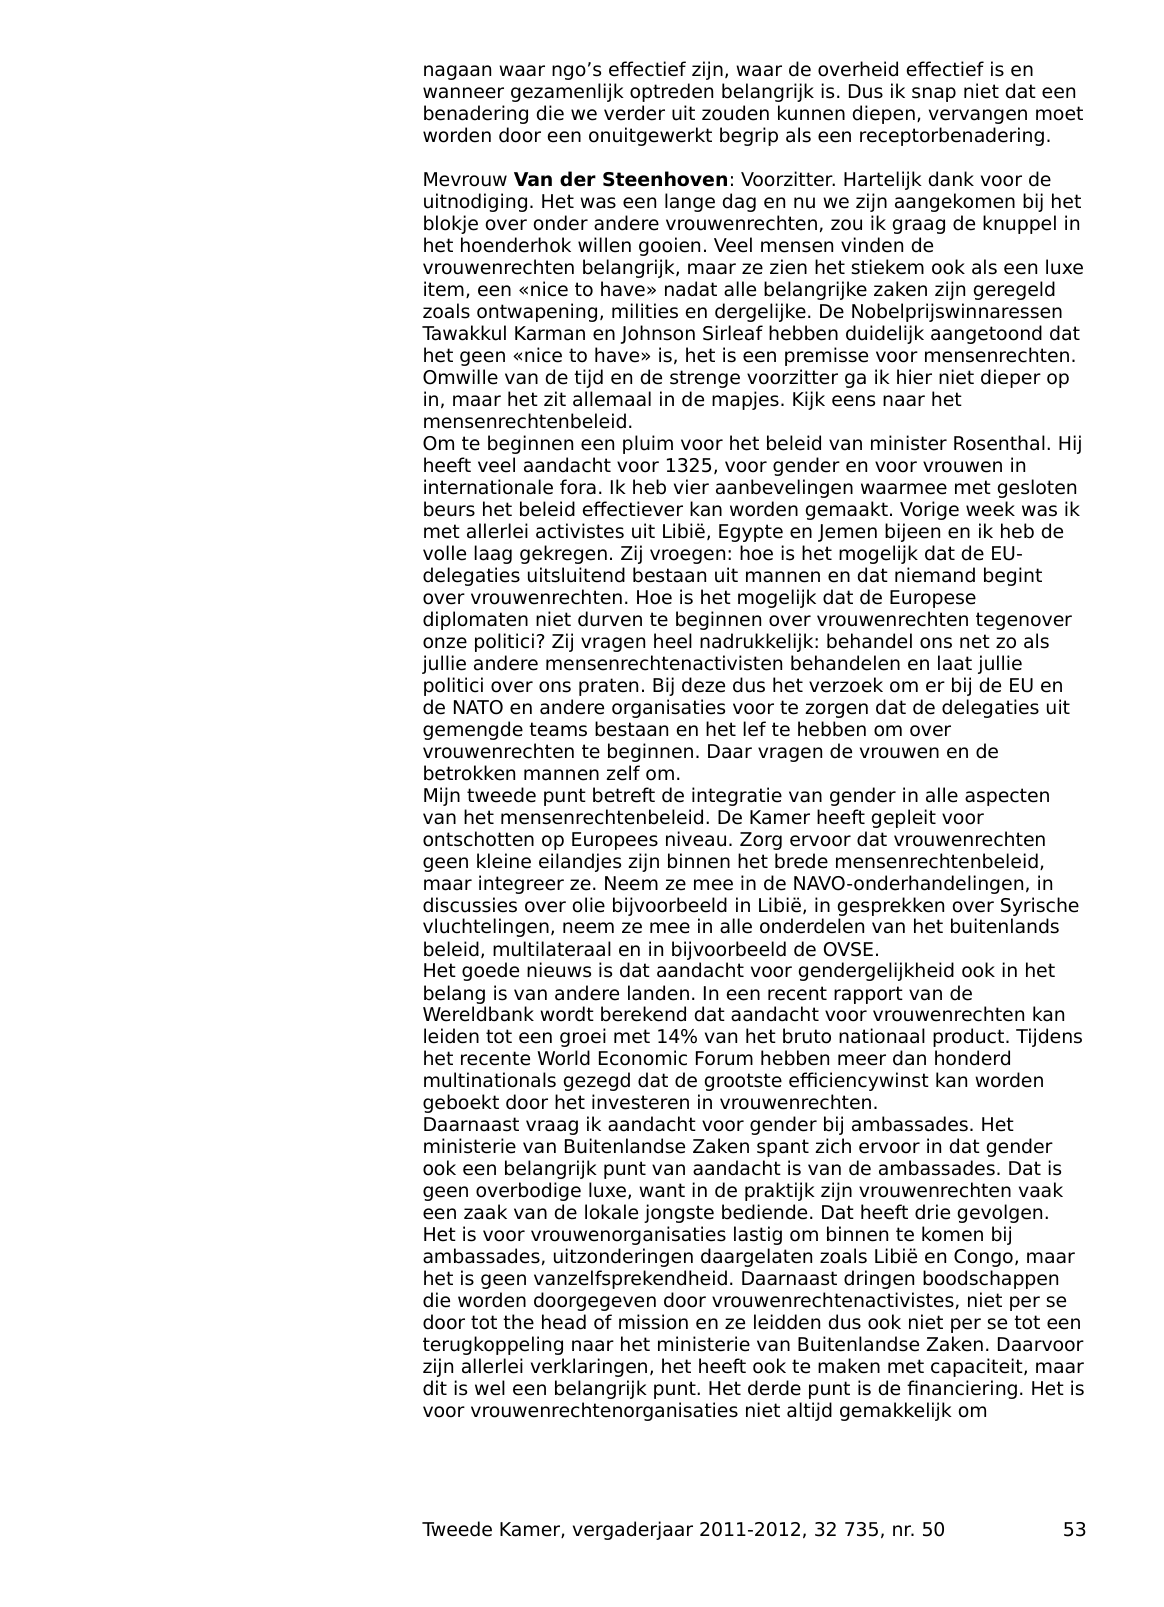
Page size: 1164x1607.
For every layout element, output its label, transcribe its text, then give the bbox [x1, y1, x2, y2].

text Mevrouw Van der Steenhoven: Voorzitter. Hartelijk dank voor de uitnodiging. Het was een lange dag en nu we zijn aangekomen bij het blokje over onder andere vrouwenrechten, zou ik graag de knuppel in het hoenderhok willen gooien. Veel mensen vinden de vrouwenrechten belangrijk, maar ze zien het stiekem ook als een luxe item, een «nice to have» nadat alle belangrijke zaken zijn geregeld zoals ontwapening, milities en dergelijke. De Nobelprijswinnaressen Tawakkul Karman en Johnson Sirleaf hebben duidelijk aangetoond dat het geen «nice to have» is, het is een premisse voor mensenrechten. Omwille van de tijd en de strenge voorzitter ga ik hier niet dieper op in, maar het zit allemaal in de mapjes. Kijk eens naar het mensenrechtenbeleid. [422, 169, 1087, 433]
text nagaan waar ngo’s effectief zijn, waar de overheid effectief is en wanneer gezamenlijk optreden belangrijk is. Dus ik snap niet dat een benadering die we verder uit zouden kunnen diepen, vervangen moet worden door een onuitgewerkt begrip als een receptorbenadering. [422, 59, 1087, 147]
text Daarnaast vraag ik aandacht voor gender bij ambassades. Het ministerie van Buitenlandse Zaken spant zich ervoor in dat gender ook een belangrijk punt van aandacht is van de ambassades. Dat is geen overbodige luxe, want in de praktijk zijn vrouwenrechten vaak een zaak van de lokale jongste bediende. Dat heeft drie gevolgen. Het is voor vrouwenorganisaties lastig om binnen te komen bij ambassades, uitzonderingen daargelaten zoals Libië en Congo, maar het is geen vanzelfsprekendheid. Daarnaast dringen boodschappen die worden doorgegeven door vrouwenrechtenactivistes, niet per se door tot the head of mission en ze leidden dus ook niet per se tot een terugkoppeling naar het ministerie van Buitenlandse Zaken. Daarvoor zijn allerlei verklaringen, het heeft ook te maken met capaciteit, maar dit is wel een belangrijk punt. Het derde punt is de financiering. Het is voor vrouwenrechtenorganisaties niet altijd gemakkelijk om [422, 1114, 1087, 1422]
text Het goede nieuws is dat aandacht voor gendergelijkheid ook in het belang is van andere landen. In een recent rapport van de Wereldbank wordt berekend dat aandacht voor vrouwenrechten kan leiden tot een groei met 14% van het bruto nationaal product. Tijdens het recente World Economic Forum hebben meer dan honderd multinationals gezegd dat de grootste efficiencywinst kan worden geboekt door het investeren in vrouwenrechten. [422, 960, 1087, 1114]
text Om te beginnen een pluim voor het beleid van minister Rosenthal. Hij heeft veel aandacht voor 1325, voor gender en voor vrouwen in internationale fora. Ik heb vier aanbevelingen waarmee met gesloten beurs het beleid effectiever kan worden gemaakt. Vorige week was ik met allerlei activistes uit Libië, Egypte en Jemen bijeen en ik heb de volle laag gekregen. Zij vroegen: hoe is het mogelijk dat de EU-delegaties uitsluitend bestaan uit mannen en dat niemand begint over vrouwenrechten. Hoe is het mogelijk dat de Europese diplomaten niet durven te beginnen over vrouwenrechten tegenover onze politici? Zij vragen heel nadrukkelijk: behandel ons net zo als jullie andere mensenrechtenactivisten behandelen en laat jullie politici over ons praten. Bij deze dus het verzoek om er bij de EU en de NATO en andere organisaties voor te zorgen dat de delegaties uit gemengde teams bestaan en het lef te hebben om over vrouwenrechten te beginnen. Daar vragen de vrouwen en de betrokken mannen zelf om. [422, 433, 1087, 784]
text Mijn tweede punt betreft de integratie van gender in alle aspecten van het mensenrechtenbeleid. De Kamer heeft gepleit voor ontschotten op Europees niveau. Zorg ervoor dat vrouwenrechten geen kleine eilandjes zijn binnen het brede mensenrechtenbeleid, maar integreer ze. Neem ze mee in de NAVO-onderhandelingen, in discussies over olie bijvoorbeeld in Libië, in gesprekken over Syrische vluchtelingen, neem ze mee in alle onderdelen van het buitenlands beleid, multilateraal en in bijvoorbeeld de OVSE. [422, 784, 1087, 960]
